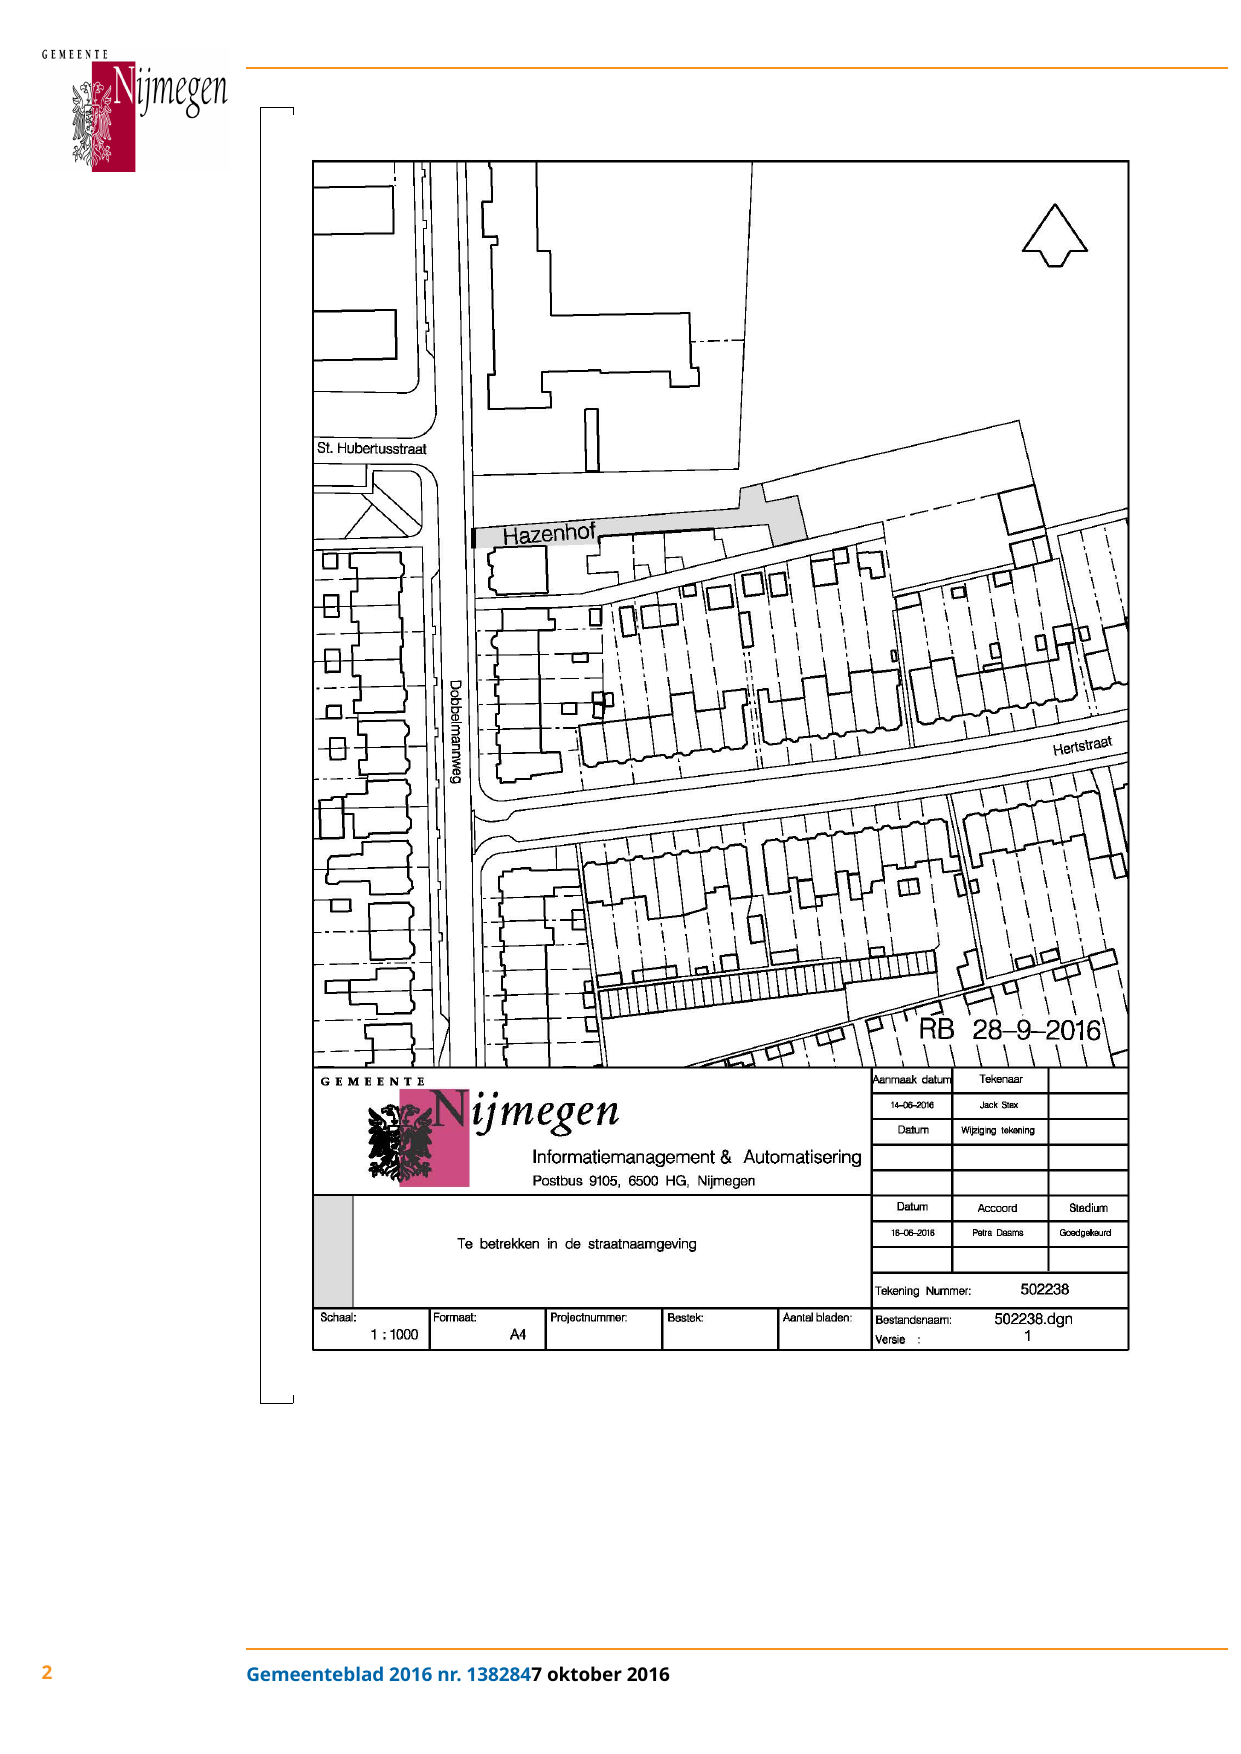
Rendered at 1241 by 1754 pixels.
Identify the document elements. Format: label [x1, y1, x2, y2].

picture [41, 47, 231, 172]
picture [268, 115, 1173, 1395]
